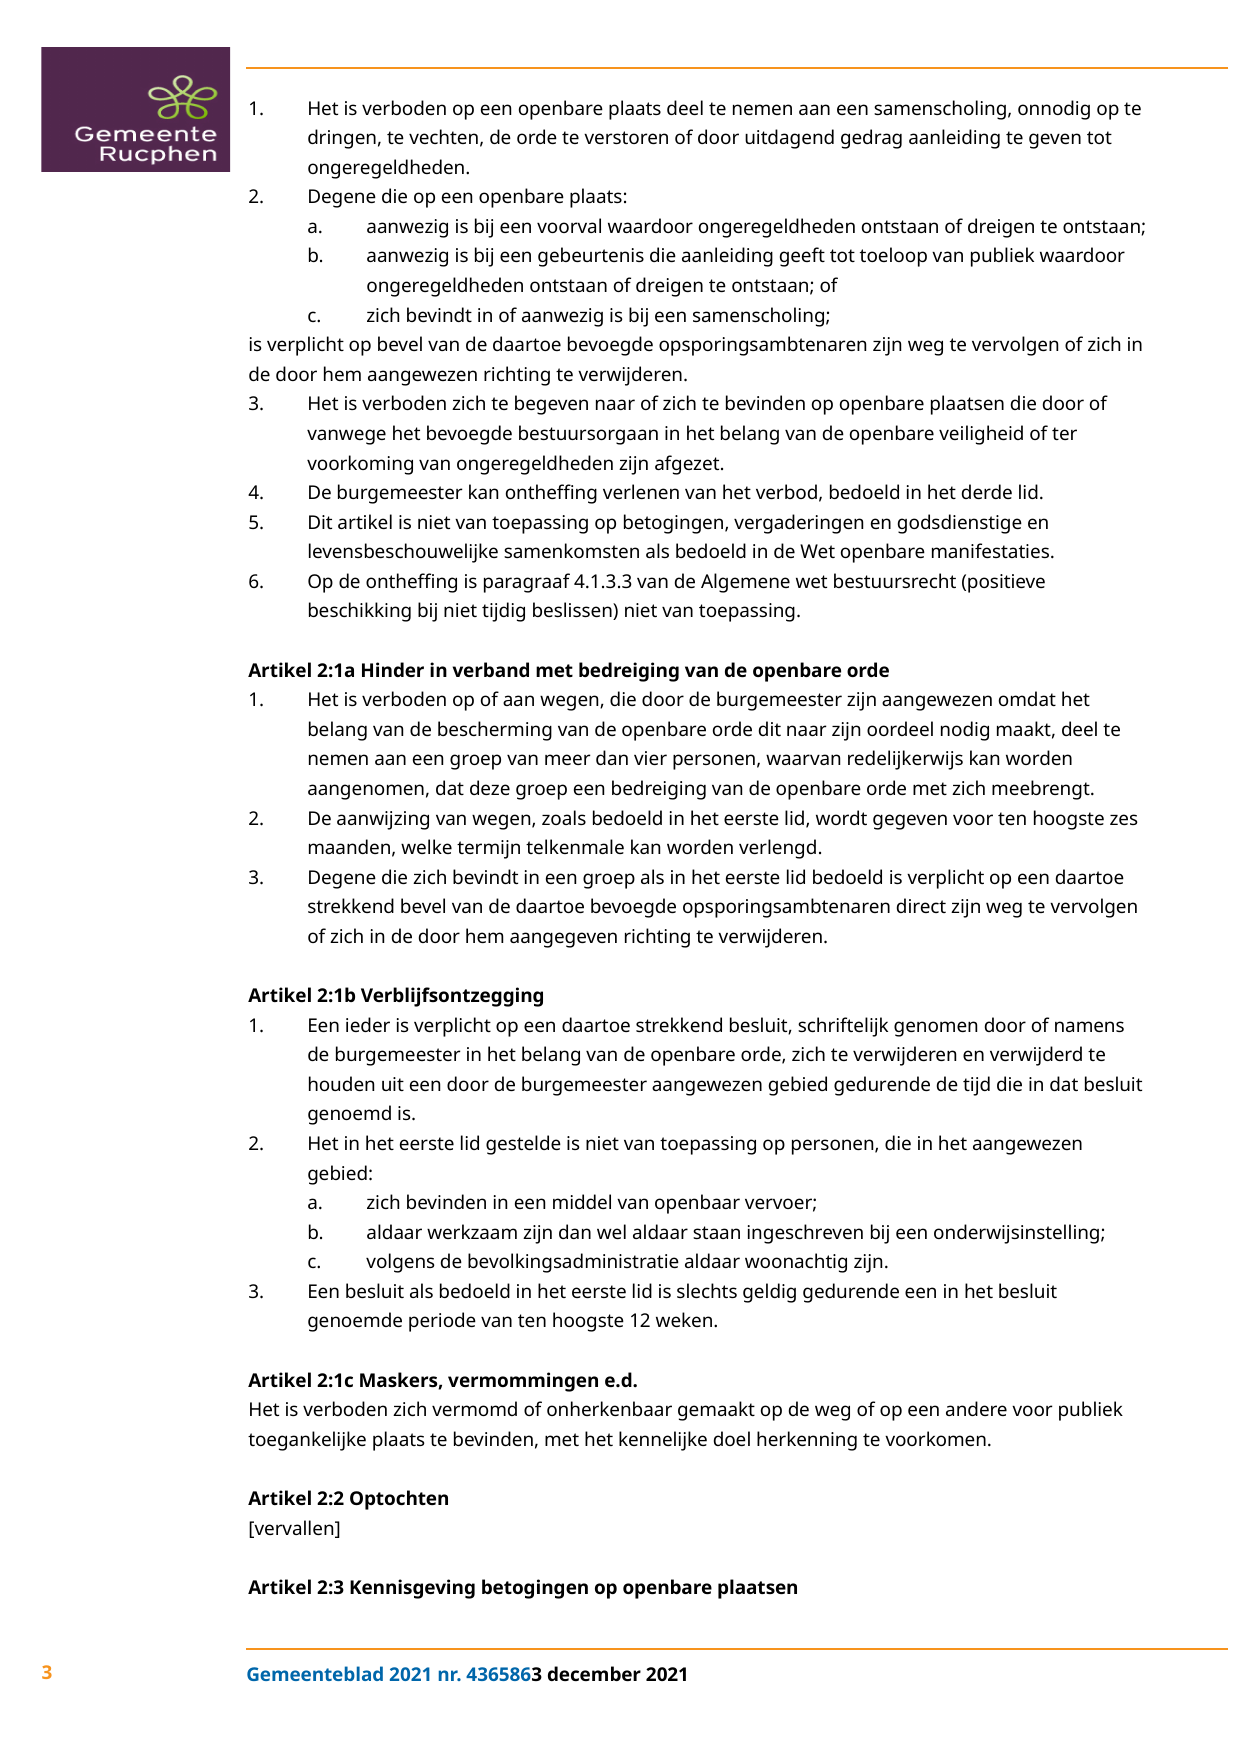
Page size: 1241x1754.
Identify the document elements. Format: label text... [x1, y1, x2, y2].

list volgens de bevolkingsadministratie aldaar woonachtig zijn. [307, 1248, 1152, 1274]
list Een besluit als bedoeld in het eerste lid is slechts geldig gedurende een in het besluit genoemde periode van ten hoogste 12 weken. [248, 1278, 1152, 1333]
picture [41, 47, 231, 172]
list De aanwijzing van wegen, zoals bedoeld in het eerste lid, wordt gegeven voor ten hoogste zes maanden, welke termijn telkenmale kan worden verlengd. [248, 805, 1152, 860]
list Op de ontheffing is paragraaf 4.1.3.3 van de Algemene wet bestuursrecht (positieve beschikking bij niet tijdig beslissen) niet van toepassing. [248, 568, 1152, 623]
list Het is verboden op een openbare plaats deel te nemen aan een samenscholing, onnodig op te dringen, te vechten, de orde te verstoren of door uitdagend gedrag aanleiding te geven tot ongeregeldheden. [248, 95, 1152, 180]
list Degene die zich bevindt in een groep als in het eerste lid bedoeld is verplicht op een daartoe strekkend bevel van de daartoe bevoegde opsporingsambtenaren direct zijn weg te vervolgen of zich in de door hem aangegeven richting te verwijderen. [248, 864, 1152, 949]
text is verplicht op bevel van de daartoe bevoegde opsporingsambtenaren zijn weg te vervolgen of zich in de door hem aangewezen richting te verwijderen. [248, 331, 1152, 387]
text [vervallen] [248, 1515, 1152, 1541]
text Artikel 2:3 Kennisgeving betogingen op openbare plaatsen [248, 1574, 1152, 1600]
list aanwezig is bij een voorval waardoor ongeregeldheden ontstaan of dreigen te ontstaan; [307, 213, 1152, 239]
text Artikel 2:1b Verblijfsontzegging [248, 982, 1152, 1008]
list zich bevinden in een middel van openbaar vervoer; [307, 1189, 1152, 1215]
list zich bevindt in of aanwezig is bij een samenscholing; [307, 302, 1152, 328]
list aanwezig is bij een gebeurtenis die aanleiding geeft tot toeloop van publiek waardoor ongeregeldheden ontstaan of dreigen te ontstaan; of [307, 243, 1152, 298]
text Het is verboden zich vermomd of onherkenbaar gemaakt op de weg of op een andere voor publiek toegankelijke plaats te bevinden, met het kennelijke doel herkenning te voorkomen. [248, 1396, 1152, 1452]
text Artikel 2:2 Optochten [248, 1485, 1152, 1511]
list Het is verboden op of aan wegen, die door de burgemeester zijn aangewezen omdat het belang van de bescherming van de openbare orde dit naar zijn oordeel nodig maakt, deel te nemen aan een groep van meer dan vier personen, waarvan redelijkerwijs kan worden aangenomen, dat deze groep een bedreiging van de openbare orde met zich meebrengt. [248, 686, 1152, 801]
list De burgemeester kan ontheffing verlenen van het verbod, bedoeld in het derde lid. [248, 479, 1152, 505]
list Een ieder is verplicht op een daartoe strekkend besluit, schriftelijk genomen door of namens de burgemeester in het belang van de openbare orde, zich te verwijderen en verwijderd te houden uit een door de burgemeester aangewezen gebied gedurende de tijd die in dat besluit genoemd is. [248, 1012, 1152, 1126]
list Het in het eerste lid gestelde is niet van toepassing op personen, die in het aangewezen gebied: [248, 1130, 1152, 1186]
list Dit artikel is niet van toepassing op betogingen, vergaderingen en godsdienstige en levensbeschouwelijke samenkomsten als bedoeld in de Wet openbare manifestaties. [248, 509, 1152, 564]
text Artikel 2:1a Hinder in verband met bedreiging van de openbare orde [248, 657, 1152, 683]
list aldaar werkzaam zijn dan wel aldaar staan ingeschreven bij een onderwijsinstelling; [307, 1219, 1152, 1245]
list Degene die op een openbare plaats: [248, 183, 1152, 209]
text Artikel 2:1c Maskers, vermommingen e.d. [248, 1367, 1152, 1393]
list Het is verboden zich te begeven naar of zich te bevinden op openbare plaatsen die door of vanwege het bevoegde bestuursorgaan in het belang van de openbare veiligheid of ter voorkoming van ongeregeldheden zijn afgezet. [248, 391, 1152, 476]
